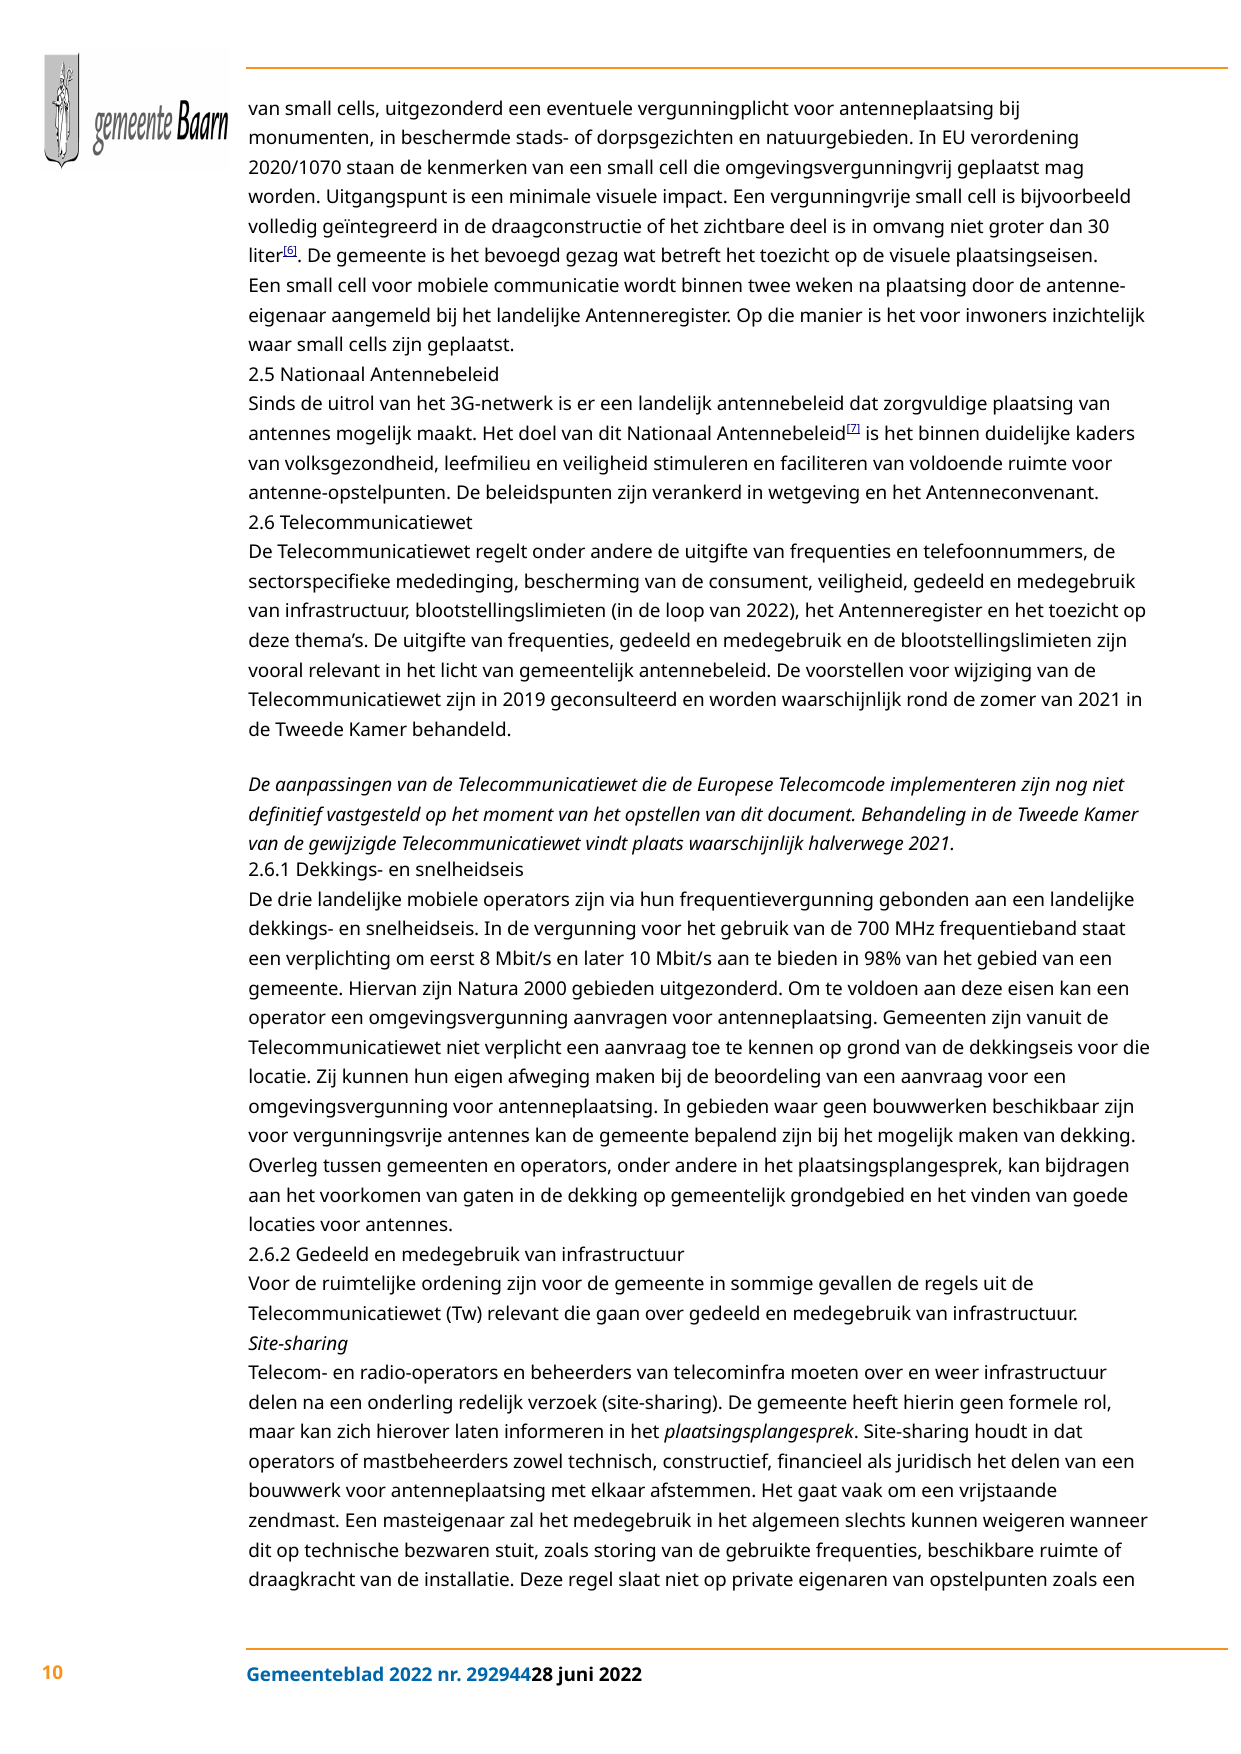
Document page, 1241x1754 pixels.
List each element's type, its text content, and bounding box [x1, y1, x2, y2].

text 2.6.1 Dekkings- en snelheidseis [248, 856, 1152, 882]
text Telecom- en radio-operators en beheerders van telecominfra moeten over en weer infrastructuur delen na een onderling redelijk verzoek (site-sharing). De gemeente heeft hierin geen formele rol, maar kan zich hierover laten informeren in het plaatsingsplangesprek. Site-sharing houdt in dat operators of mastbeheerders zowel technisch, constructief, financieel als juridisch het delen van een bouwwerk voor antenneplaatsing met elkaar afstemmen. Het gaat vaak om een vrijstaande zendmast. Een masteigenaar zal het medegebruik in het algemeen slechts kunnen weigeren wanneer dit op technische bezwaren stuit, zoals storing van de gebruikte frequenties, beschikbare ruimte of draagkracht van de installatie. Deze regel slaat niet op private eigenaren van opstelpunten zoals een [248, 1359, 1152, 1592]
text De Telecommunicatiewet regelt onder andere de uitgifte van frequenties en telefoonnummers, de sectorspecifieke mededinging, bescherming van de consument, veiligheid, gedeeld en medegebruik van infrastructuur, blootstellingslimieten (in de loop van 2022), het Antenneregister en het toezicht op deze thema’s. De uitgifte van frequenties, gedeeld en medegebruik en de blootstellingslimieten zijn vooral relevant in het licht van gemeentelijk antennebeleid. De voorstellen voor wijziging van de Telecommunicatiewet zijn in 2019 geconsulteerd en worden waarschijnlijk rond de zomer van 2021 in de Tweede Kamer behandeld. [248, 538, 1152, 742]
text 2.6 Telecommunicatiewet [248, 509, 1152, 535]
text Voor de ruimtelijke ordening zijn voor de gemeente in sommige gevallen de regels uit de Telecommunicatiewet (Tw) relevant die gaan over gedeeld en medegebruik van infrastructuur. [248, 1271, 1152, 1326]
text Sinds de uitrol van het 3G-netwerk is er een landelijk antennebeleid dat zorgvuldige plaatsing van antennes mogelijk maakt. Het doel van dit Nationaal Antennebeleid[7] is het binnen duidelijke kaders van volksgezondheid, leefmilieu en veiligheid stimuleren en faciliteren van voldoende ruimte voor antenne-opstelpunten. De beleidspunten zijn verankerd in wetgeving en het Antenneconvenant. [248, 391, 1152, 505]
text Site-sharing [248, 1330, 1152, 1356]
text van small cells, uitgezonderd een eventuele vergunningplicht voor antenneplaatsing bij monumenten, in beschermde stads- of dorpsgezichten en natuurgebieden. In EU verordening 2020/1070 staan de kenmerken van een small cell die omgevingsvergunningvrij geplaatst mag worden. Uitgangspunt is een minimale visuele impact. Een vergunningvrije small cell is bijvoorbeeld volledig geïntegreerd in de draagconstructie of het zichtbare deel is in omvang niet groter dan 30 liter[6]. De gemeente is het bevoegd gezag wat betreft het toezicht op de visuele plaatsingseisen. [248, 95, 1152, 268]
picture [41, 47, 231, 172]
text Een small cell voor mobiele communicatie wordt binnen twee weken na plaatsing door de antenne-eigenaar aangemeld bij het landelijke Antenneregister. Op die manier is het voor inwoners inzichtelijk waar small cells zijn geplaatst. [248, 272, 1152, 357]
text 2.5 Nationaal Antennebeleid [248, 361, 1152, 387]
text 2.6.2 Gedeeld en medegebruik van infrastructuur [248, 1241, 1152, 1267]
table_header De aanpassingen van de Telecommunicatiewet die de Europese Telecomcode implementeren zijn nog niet definitief vastgesteld op het moment van het opstellen van dit document. Behandeling in de Tweede Kamer van de gewijzigde Telecommunicatiewet vindt plaats waarschijnlijk halverwege 2021. [248, 771, 1152, 856]
text De drie landelijke mobiele operators zijn via hun frequentievergunning gebonden aan een landelijke dekkings- en snelheidseis. In de vergunning voor het gebruik van de 700 MHz frequentieband staat een verplichting om eerst 8 Mbit/s en later 10 Mbit/s aan te bieden in 98% van het gebied van een gemeente. Hiervan zijn Natura 2000 gebieden uitgezonderd. Om te voldoen aan deze eisen kan een operator een omgevingsvergunning aanvragen voor antenneplaatsing. Gemeenten zijn vanuit de Telecommunicatiewet niet verplicht een aanvraag toe te kennen op grond van de dekkingseis voor die locatie. Zij kunnen hun eigen afweging maken bij de beoordeling van een aanvraag voor een omgevingsvergunning voor antenneplaatsing. In gebieden waar geen bouwwerken beschikbaar zijn voor vergunningsvrije antennes kan de gemeente bepalend zijn bij het mogelijk maken van dekking. Overleg tussen gemeenten en operators, onder andere in het plaatsingsplangesprek, kan bijdragen aan het voorkomen van gaten in de dekking op gemeentelijk grondgebied en het vinden van goede locaties voor antennes. [248, 886, 1152, 1237]
